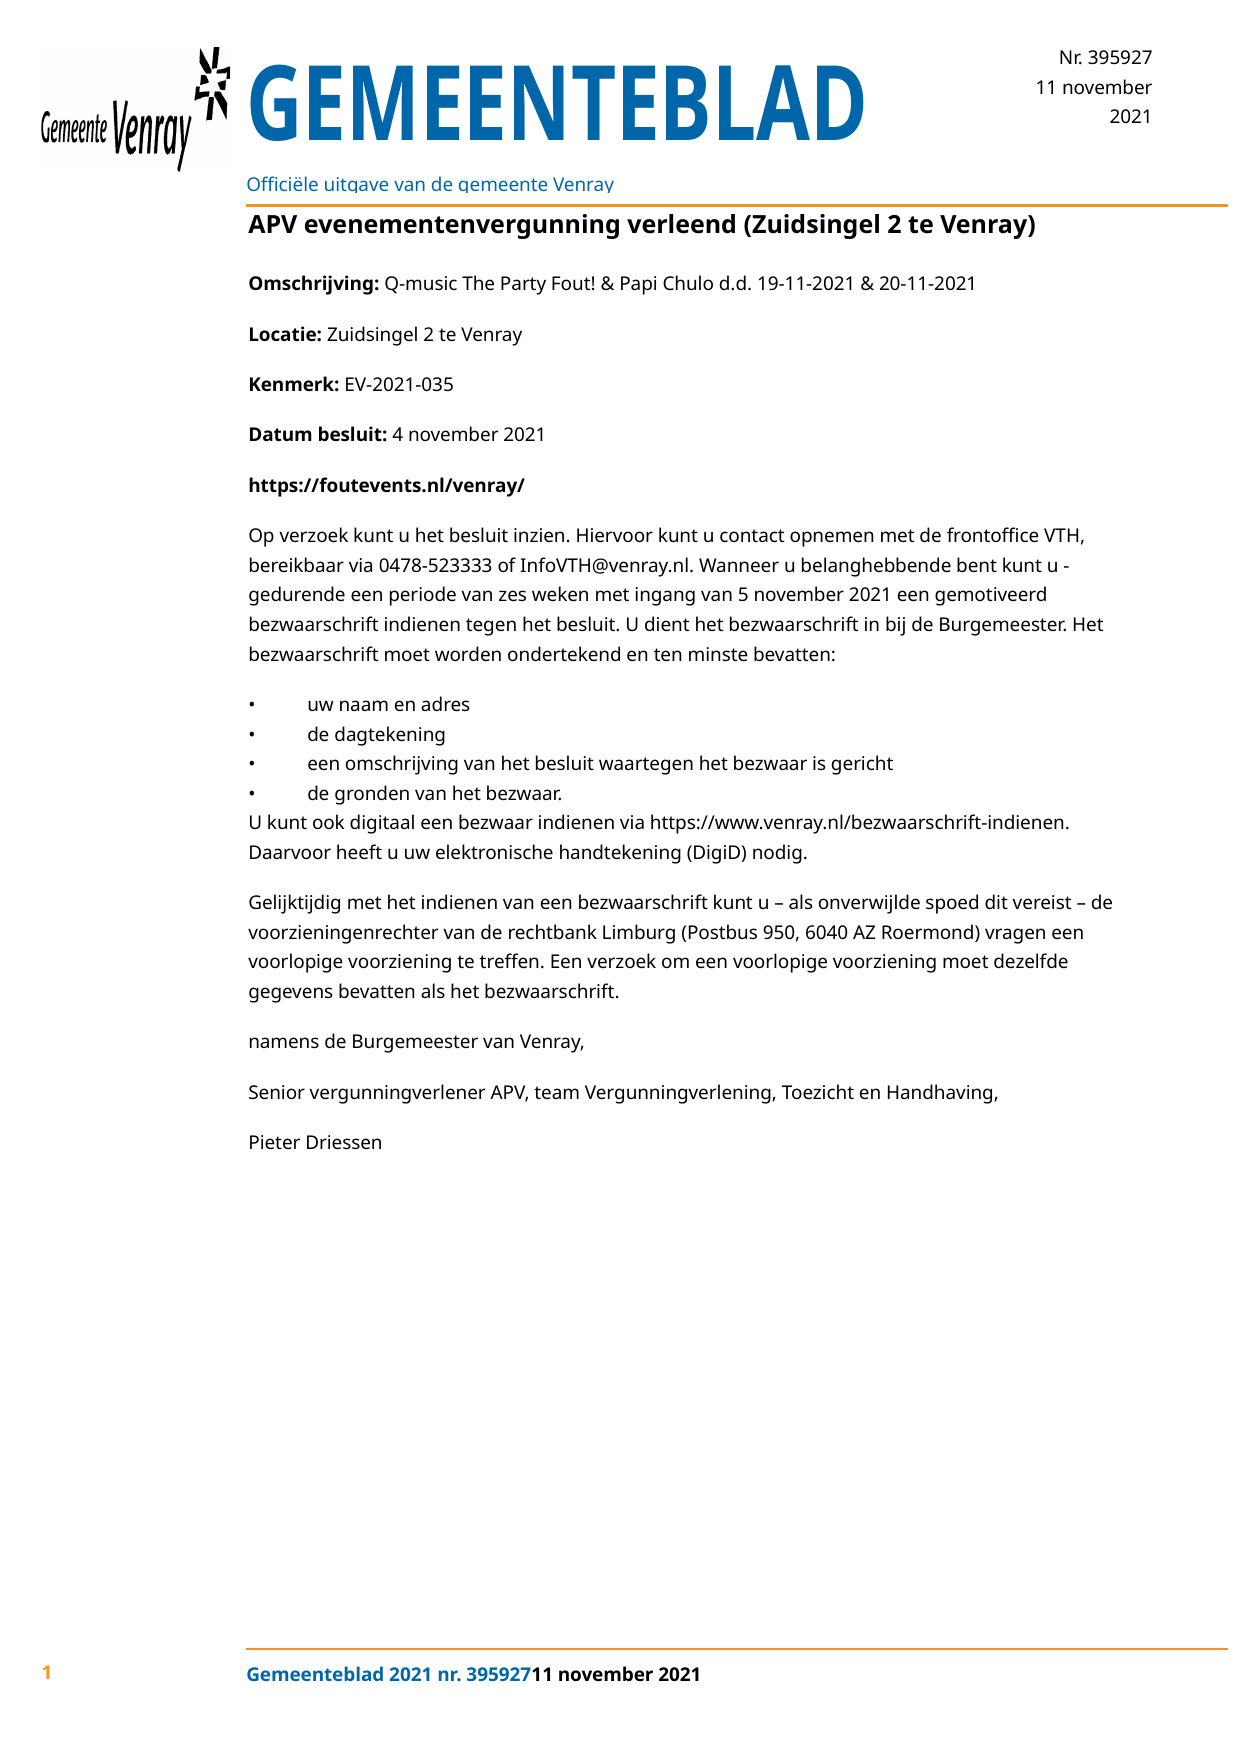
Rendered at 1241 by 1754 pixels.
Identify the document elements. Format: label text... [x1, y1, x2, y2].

text Pieter Driessen [248, 1129, 1152, 1155]
text Senior vergunningverlener APV, team Vergunningverlening, Toezicht en Handhaving, [248, 1079, 1152, 1105]
text U kunt ook digitaal een bezwaar indienen via https://www.venray.nl/bezwaarschrift-indienen. Daarvoor heeft u uw elektronische handtekening (DigiD) nodig. [248, 809, 1152, 865]
text Omschrijving: Q-music The Party Fout! & Papi Chulo d.d. 19-11-2021 & 20-11-2021 [248, 270, 1152, 296]
text Kenmerk: EV-2021-035 [248, 371, 1152, 397]
text Locatie: Zuidsingel 2 te Venray [248, 321, 1152, 346]
picture [41, 47, 231, 172]
list een omschrijving van het besluit waartegen het bezwaar is gericht [248, 750, 1152, 776]
text namens de Burgemeester van Venray, [248, 1029, 1152, 1054]
list uw naam en adres [248, 691, 1152, 717]
list de dagtekening [248, 721, 1152, 746]
text Gelijktijdig met het indienen van een bezwaarschrift kunt u – als onverwijlde spoed dit vereist – de voorzieningenrechter van de rechtbank Limburg (Postbus 950, 6040 AZ Roermond) vragen een voorlopige voorziening te treffen. Een verzoek om een voorlopige voorziening moet dezelfde gegevens bevatten als het bezwaarschrift. [248, 889, 1152, 1004]
list de gronden van het bezwaar. [248, 780, 1152, 806]
text Datum besluit: 4 november 2021 [248, 422, 1152, 447]
text APV evenementenvergunning verleend (Zuidsingel 2 te Venray) [248, 207, 1152, 241]
text https://foutevents.nl/venray/ [248, 472, 1152, 498]
text Op verzoek kunt u het besluit inzien. Hiervoor kunt u contact opnemen met de frontoffice VTH, bereikbaar via 0478-523333 of InfoVTH@venray.nl. Wanneer u belanghebbende bent kunt u - gedurende een periode van zes weken met ingang van 5 november 2021 een gemotiveerd bezwaarschrift indienen tegen het besluit. U dient het bezwaarschrift in bij de Burgemeester. Het bezwaarschrift moet worden ondertekend en ten minste bevatten: [248, 522, 1152, 666]
